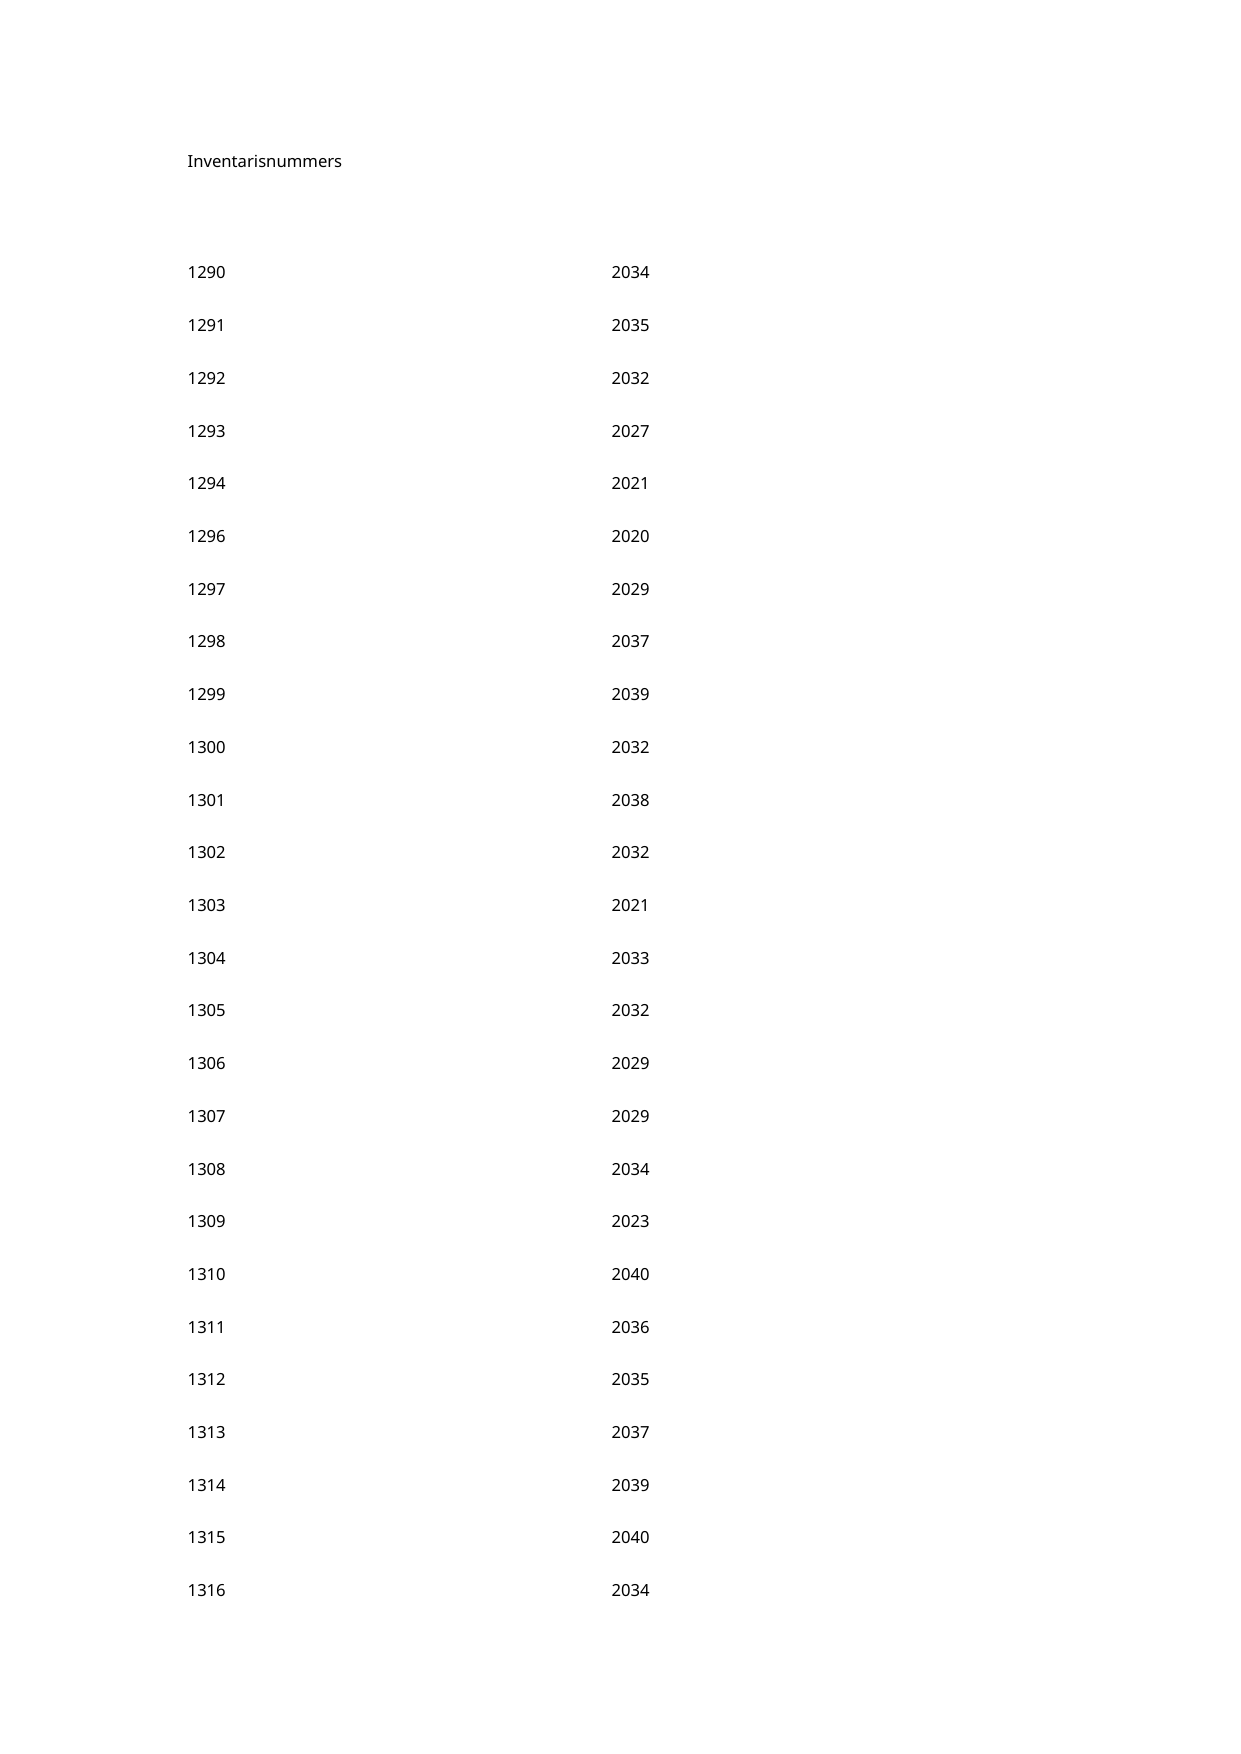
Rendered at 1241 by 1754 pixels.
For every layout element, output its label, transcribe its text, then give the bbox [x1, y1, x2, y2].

table_cell 1292 [188, 367, 611, 419]
table_cell 1301 [188, 788, 611, 841]
table_cell 2020 [611, 525, 1053, 577]
table_cell 1310 [188, 1263, 611, 1315]
table_cell 2040 [611, 1526, 1053, 1579]
table_cell 2023 [611, 1210, 1053, 1263]
table_cell 2035 [611, 314, 1053, 367]
table_cell 1305 [188, 999, 611, 1052]
table_cell 2032 [611, 999, 1053, 1052]
table_cell 2033 [611, 946, 1053, 999]
table_cell 2035 [611, 1368, 1053, 1421]
table_cell [188, 209, 611, 261]
table_cell [611, 209, 1053, 261]
table_cell 2032 [611, 367, 1053, 419]
table_cell 1307 [188, 1105, 611, 1157]
table_cell 2040 [611, 1263, 1053, 1315]
table_header Inventarisnummers [188, 150, 611, 208]
table_cell 2037 [611, 1421, 1053, 1473]
table_cell 1294 [188, 472, 611, 525]
table_cell 1308 [188, 1157, 611, 1210]
table_cell 1309 [188, 1210, 611, 1263]
table_cell 2039 [611, 683, 1053, 736]
table_cell 1290 [188, 261, 611, 314]
table_cell 1314 [188, 1474, 611, 1526]
table_cell 2029 [611, 578, 1053, 630]
table_cell 2036 [611, 1315, 1053, 1368]
table_cell 1304 [188, 946, 611, 999]
table_cell 2029 [611, 1052, 1053, 1104]
table_cell 1302 [188, 841, 611, 894]
table_header [611, 150, 1053, 208]
table_cell 1297 [188, 578, 611, 630]
table_cell 1299 [188, 683, 611, 736]
table_cell 2029 [611, 1105, 1053, 1157]
table_cell 1311 [188, 1315, 611, 1368]
table_cell 2027 [611, 419, 1053, 472]
table_cell 1300 [188, 736, 611, 788]
table_cell 2021 [611, 894, 1053, 946]
table_cell 2034 [611, 1157, 1053, 1210]
table_cell 1315 [188, 1526, 611, 1579]
table_cell 1316 [188, 1579, 611, 1602]
table_cell 2039 [611, 1474, 1053, 1526]
table_cell 2021 [611, 472, 1053, 525]
table_cell 2032 [611, 841, 1053, 894]
table_cell 1298 [188, 630, 611, 683]
table_cell 1296 [188, 525, 611, 577]
table_cell 1303 [188, 894, 611, 946]
table_cell 2032 [611, 736, 1053, 788]
table_cell 1312 [188, 1368, 611, 1421]
table_cell 1293 [188, 419, 611, 472]
table_cell 2037 [611, 630, 1053, 683]
table_cell 1306 [188, 1052, 611, 1104]
table_cell 2034 [611, 261, 1053, 314]
table_cell 2034 [611, 1579, 1053, 1602]
table_cell 1291 [188, 314, 611, 367]
table_cell 1313 [188, 1421, 611, 1473]
table_cell 2038 [611, 788, 1053, 841]
